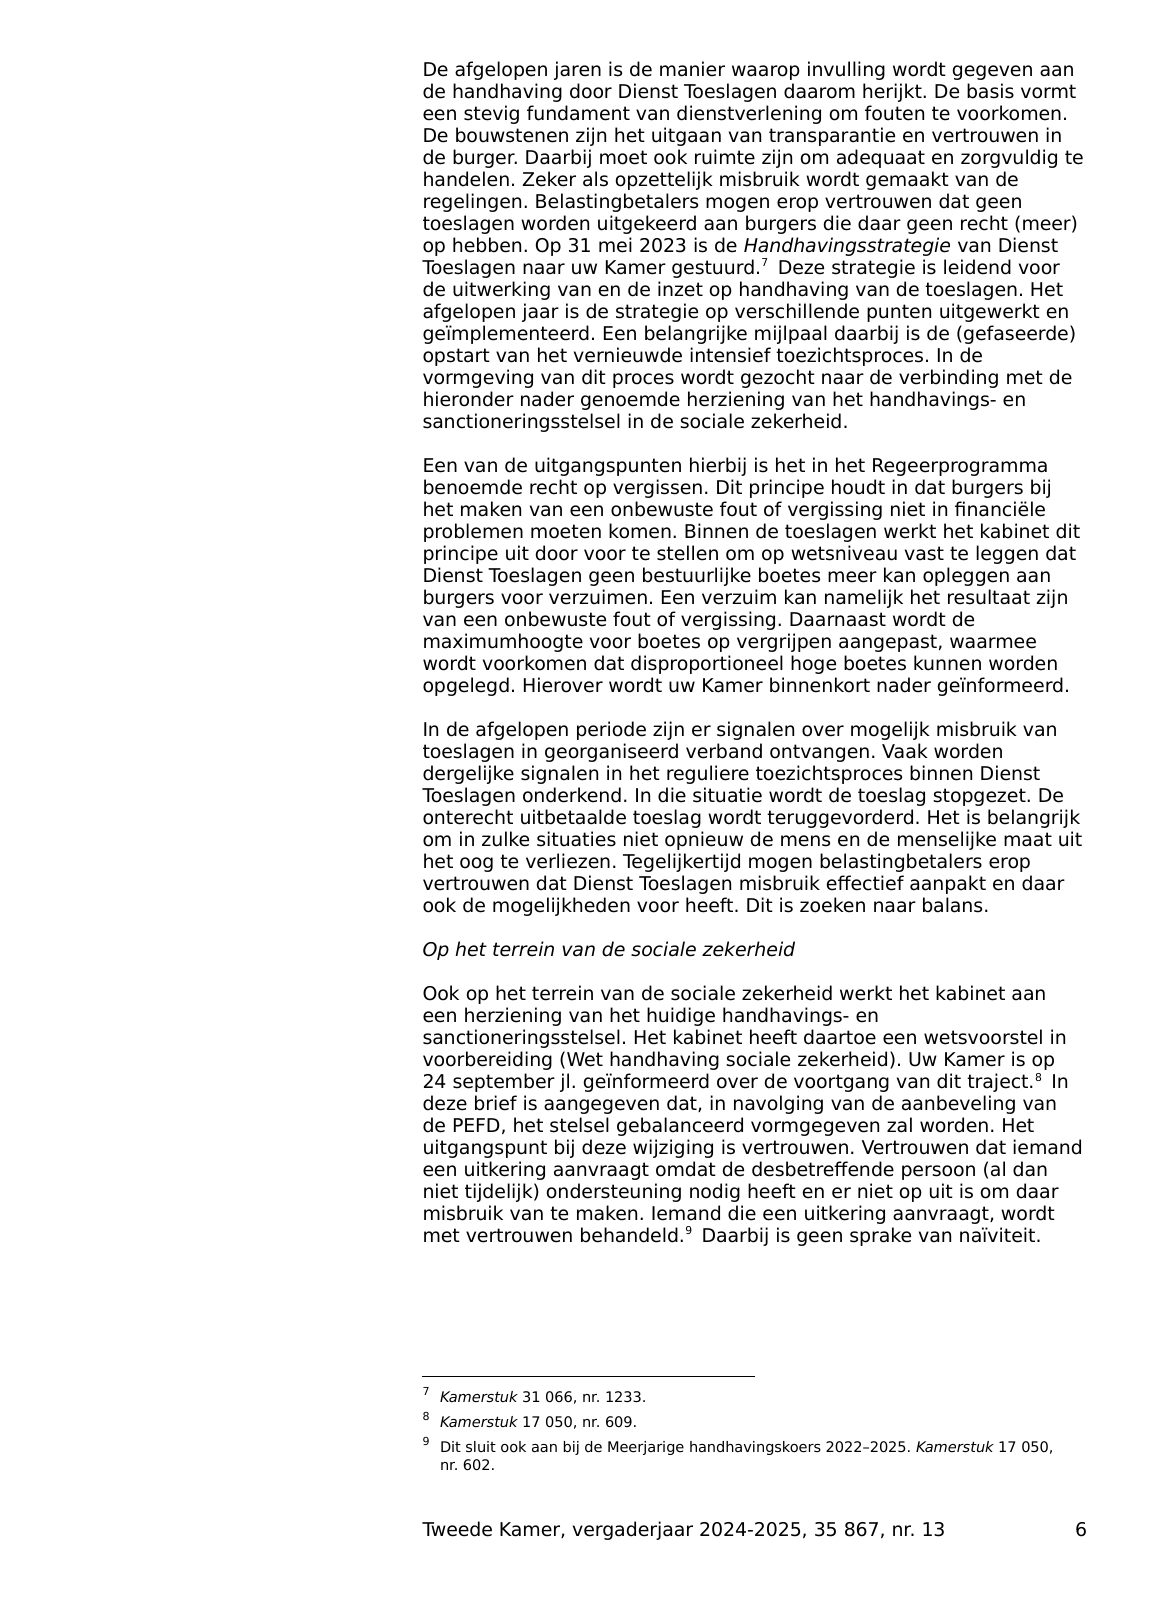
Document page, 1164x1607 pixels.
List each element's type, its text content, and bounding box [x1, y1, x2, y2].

text Kamerstuk 31 066, nr. 1233. [422, 1385, 1087, 1407]
text Ook op het terrein van de sociale zekerheid werkt het kabinet aan een herziening van het huidige handhavings- en sanctioneringsstelsel. Het kabinet heeft daartoe een wetsvoorstel in voorbereiding (Wet handhaving sociale zekerheid). Uw Kamer is op 24 september jl. geïnformeerd over de voortgang van dit traject. In deze brief is aangegeven dat, in navolging van de aanbeveling van de PEFD, het stelsel gebalanceerd vormgegeven zal worden. Het uitgangspunt bij deze wijziging is vertrouwen. Vertrouwen dat iemand een uitkering aanvraagt omdat de desbetreffende persoon (al dan niet tijdelijk) ondersteuning nodig heeft en er niet op uit is om daar misbruik van te maken. Iemand die een uitkering aanvraagt, wordt met vertrouwen behandeld. Daarbij is geen sprake van naïviteit. [422, 983, 1087, 1247]
text Kamerstuk 17 050, nr. 609. [422, 1410, 1087, 1432]
text In de afgelopen periode zijn er signalen over mogelijk misbruik van toeslagen in georganiseerd verband ontvangen. Vaak worden dergelijke signalen in het reguliere toezichtsproces binnen Dienst Toeslagen onderkend. In die situatie wordt de toeslag stopgezet. De onterecht uitbetaalde toeslag wordt teruggevorderd. Het is belangrijk om in zulke situaties niet opnieuw de mens en de menselijke maat uit het oog te verliezen. Tegelijkertijd mogen belastingbetalers erop vertrouwen dat Dienst Toeslagen misbruik effectief aanpakt en daar ook de mogelijkheden voor heeft. Dit is zoeken naar balans. [422, 719, 1087, 917]
subtitle Op het terrein van de sociale zekerheid [422, 939, 1087, 961]
text De afgelopen jaren is de manier waarop invulling wordt gegeven aan de handhaving door Dienst Toeslagen daarom herijkt. De basis vormt een stevig fundament van dienstverlening om fouten te voorkomen. De bouwstenen zijn het uitgaan van transparantie en vertrouwen in de burger. Daarbij moet ook ruimte zijn om adequaat en zorgvuldig te handelen. Zeker als opzettelijk misbruik wordt gemaakt van de regelingen. Belastingbetalers mogen erop vertrouwen dat geen toeslagen worden uitgekeerd aan burgers die daar geen recht (meer) op hebben. Op 31 mei 2023 is de Handhavingsstrategie van Dienst Toeslagen naar uw Kamer gestuurd. Deze strategie is leidend voor de uitwerking van en de inzet op handhaving van de toeslagen. Het afgelopen jaar is de strategie op verschillende punten uitgewerkt en geïmplementeerd. Een belangrijke mijlpaal daarbij is de (gefaseerde) opstart van het vernieuwde intensief toezichtsproces. In de vormgeving van dit proces wordt gezocht naar de verbinding met de hieronder nader genoemde herziening van het handhavings- en sanctioneringsstelsel in de sociale zekerheid. [422, 59, 1087, 433]
text Dit sluit ook aan bij de Meerjarige handhavingskoers 2022–2025. Kamerstuk 17 050, nr. 602. [422, 1435, 1087, 1474]
text Een van de uitgangspunten hierbij is het in het Regeerprogramma benoemde recht op vergissen. Dit principe houdt in dat burgers bij het maken van een onbewuste fout of vergissing niet in financiële problemen moeten komen. Binnen de toeslagen werkt het kabinet dit principe uit door voor te stellen om op wetsniveau vast te leggen dat Dienst Toeslagen geen bestuurlijke boetes meer kan opleggen aan burgers voor verzuimen. Een verzuim kan namelijk het resultaat zijn van een onbewuste fout of vergissing. Daarnaast wordt de maximumhoogte voor boetes op vergrijpen aangepast, waarmee wordt voorkomen dat disproportioneel hoge boetes kunnen worden opgelegd. Hierover wordt uw Kamer binnenkort nader geïnformeerd. [422, 455, 1087, 697]
